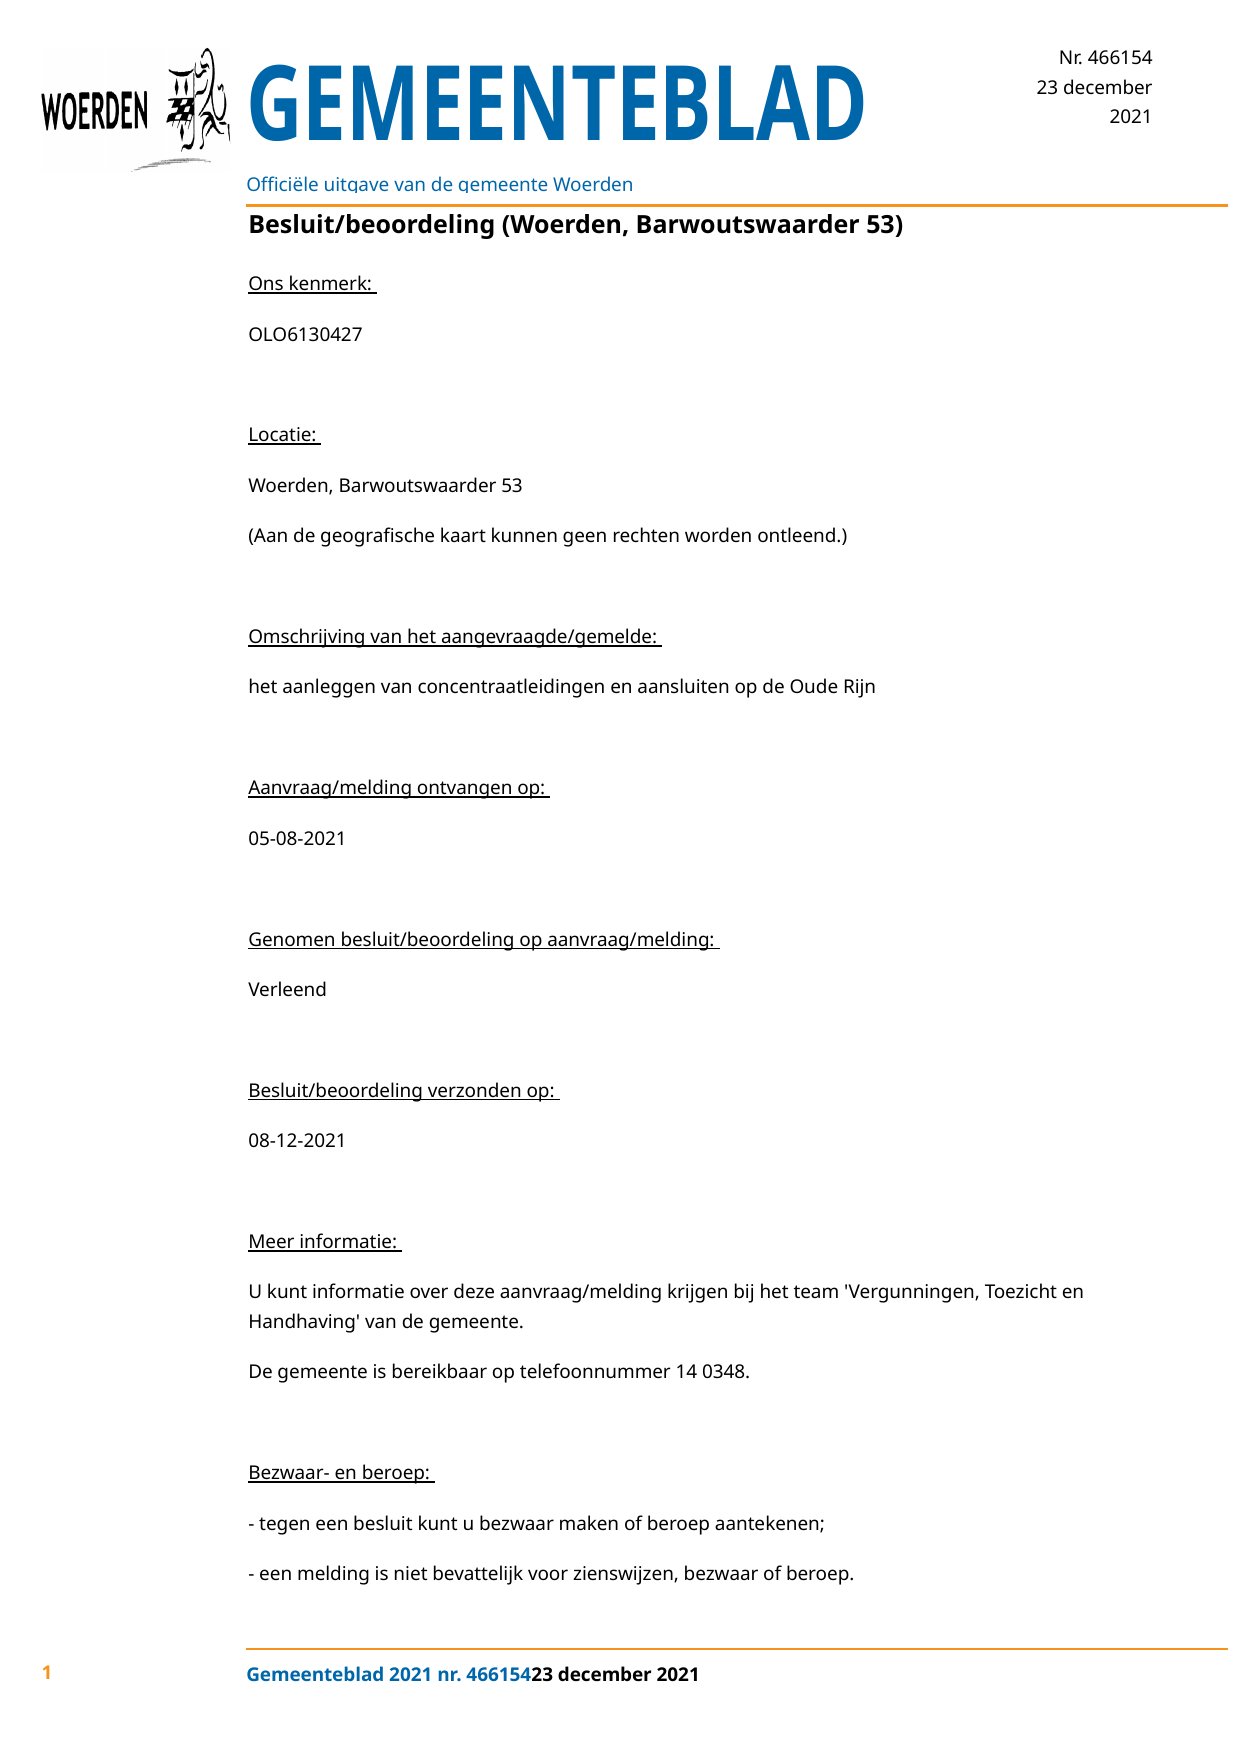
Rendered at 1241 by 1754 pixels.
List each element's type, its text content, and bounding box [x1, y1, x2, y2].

text OLO6130427 [248, 321, 1152, 346]
text - tegen een besluit kunt u bezwaar maken of beroep aantekenen; [248, 1510, 1152, 1536]
text De gemeente is bereikbaar op telefoonnummer 14 0348. [248, 1359, 1152, 1384]
text Besluit/beoordeling verzonden op: [248, 1077, 1152, 1103]
text Meer informatie: [248, 1228, 1152, 1254]
text Locatie: [248, 422, 1152, 447]
text Bezwaar- en beroep: [248, 1459, 1152, 1485]
text het aanleggen van concentraatleidingen en aansluiten op de Oude Rijn [248, 674, 1152, 699]
text Genomen besluit/beoordeling op aanvraag/melding: [248, 926, 1152, 951]
text Besluit/beoordeling (Woerden, Barwoutswaarder 53) [248, 207, 1152, 241]
text - een melding is niet bevattelijk voor zienswijzen, bezwaar of beroep. [248, 1560, 1152, 1586]
text (Aan de geografische kaart kunnen geen rechten worden ontleend.) [248, 522, 1152, 548]
text 05-08-2021 [248, 825, 1152, 851]
text Woerden, Barwoutswaarder 53 [248, 472, 1152, 498]
text Omschrijving van het aangevraagde/gemelde: [248, 623, 1152, 649]
text Verleend [248, 976, 1152, 1002]
text U kunt informatie over deze aanvraag/melding krijgen bij het team 'Vergunningen, Toezicht en Handhaving' van de gemeente. [248, 1279, 1152, 1334]
picture [41, 47, 231, 172]
text Ons kenmerk: [248, 270, 1152, 296]
text 08-12-2021 [248, 1127, 1152, 1153]
text Aanvraag/melding ontvangen op: [248, 774, 1152, 800]
